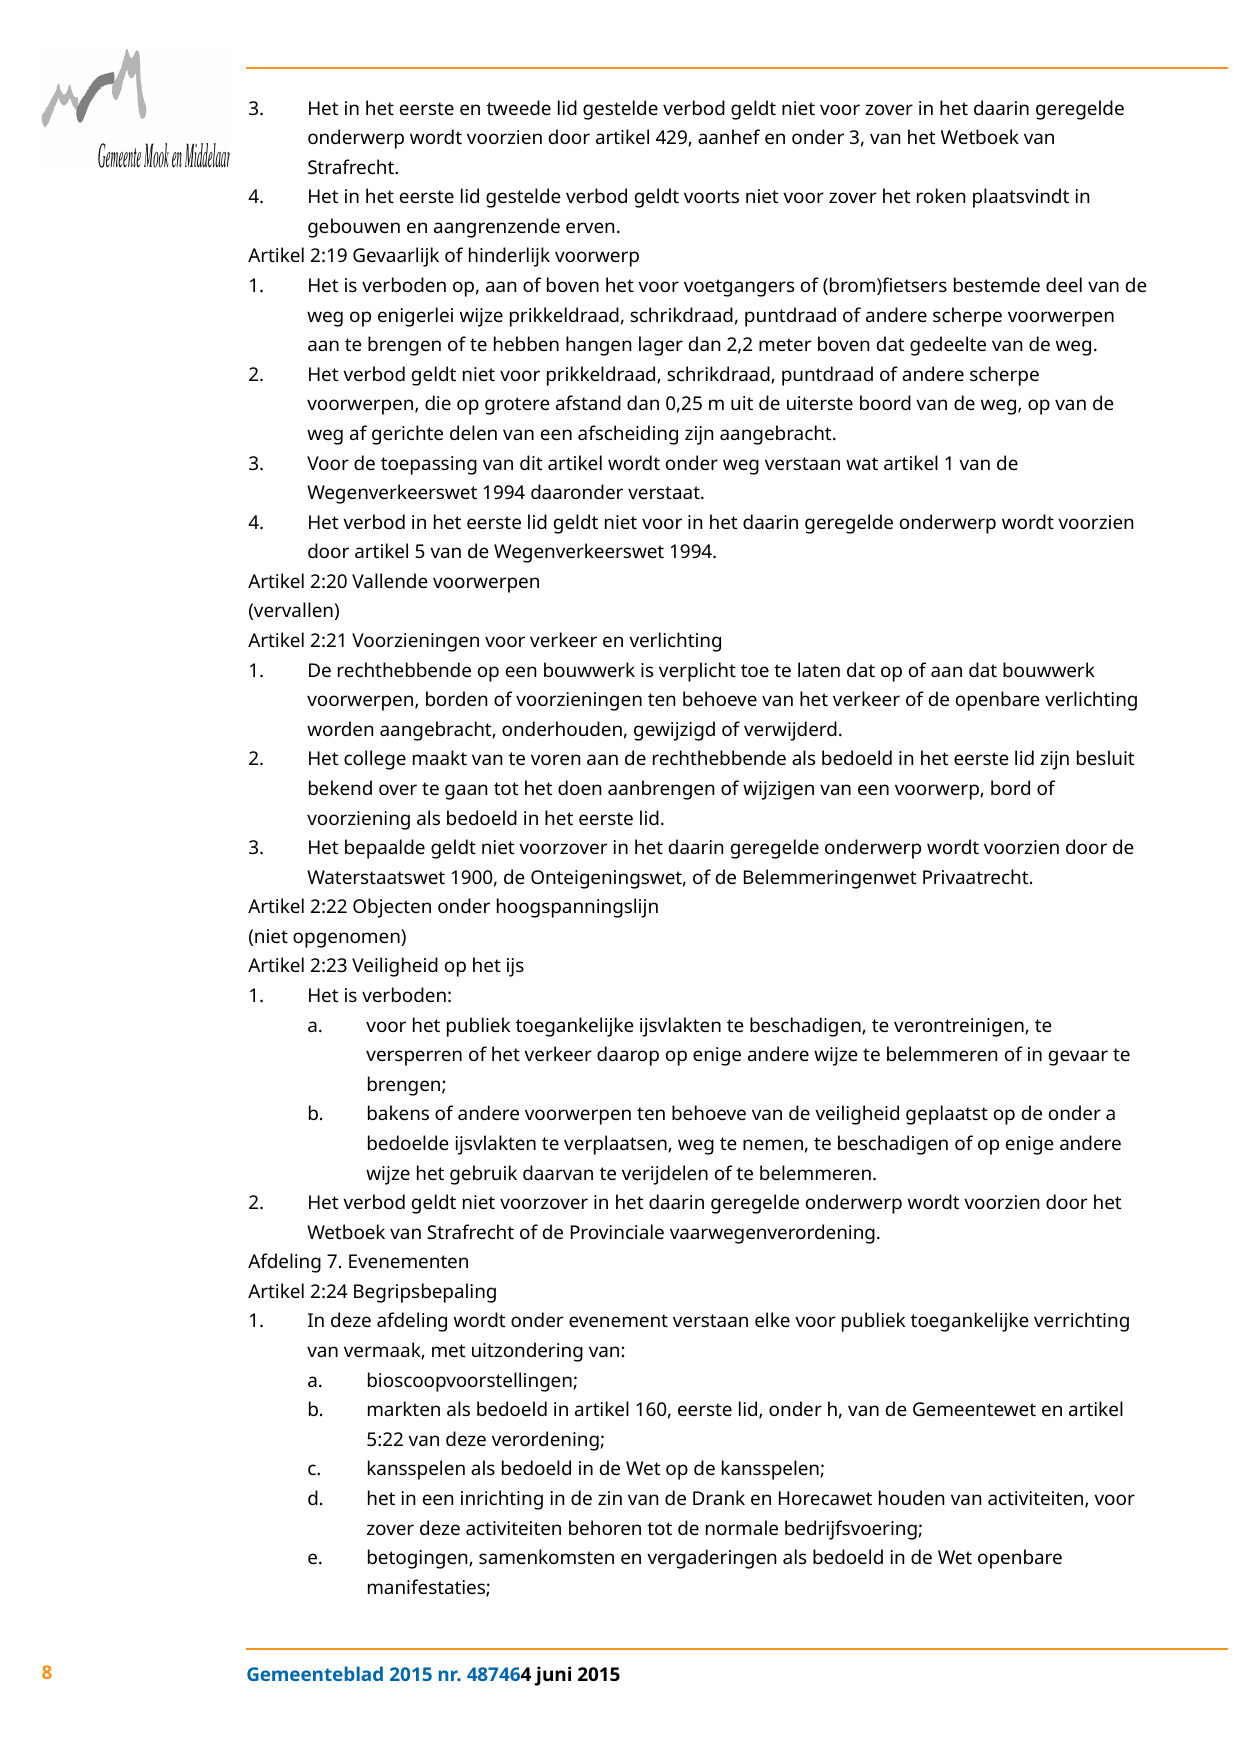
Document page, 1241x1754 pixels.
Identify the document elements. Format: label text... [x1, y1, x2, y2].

text Artikel 2:23 Veiligheid op het ijs [248, 953, 1152, 978]
picture [41, 47, 231, 172]
list bioscoopvoorstellingen; [307, 1367, 1152, 1393]
list kansspelen als bedoeld in de Wet op de kansspelen; [307, 1456, 1152, 1481]
list bakens of andere voorwerpen ten behoeve van de veiligheid geplaatst op de onder a bedoelde ijsvlakten te verplaatsen, weg te nemen, te beschadigen of op enige andere wijze het gebruik daarvan te verijdelen of te belemmeren. [307, 1101, 1152, 1186]
list het in een inrichting in de zin van de Drank en Horecawet houden van activiteiten, voor zover deze activiteiten behoren tot de normale bedrijfsvoering; [307, 1485, 1152, 1541]
text Artikel 2:20 Vallende voorwerpen [248, 568, 1152, 594]
text (niet opgenomen) [248, 923, 1152, 949]
list Het verbod geldt niet voor prikkeldraad, schrikdraad, puntdraad of andere scherpe voorwerpen, die op grotere afstand dan 0,25 m uit de uiterste boord van de weg, op van de weg af gerichte delen van een afscheiding zijn aangebracht. [248, 361, 1152, 446]
text (vervallen) [248, 598, 1152, 623]
text Artikel 2:24 Begripsbepaling [248, 1278, 1152, 1304]
list Het in het eerste en tweede lid gestelde verbod geldt niet voor zover in het daarin geregelde onderwerp wordt voorzien door artikel 429, aanhef en onder 3, van het Wetboek van Strafrecht. [248, 95, 1152, 180]
text Artikel 2:21 Voorzieningen voor verkeer en verlichting [248, 627, 1152, 653]
list markten als bedoeld in artikel 160, eerste lid, onder h, van de Gemeentewet en artikel 5:22 van deze verordening; [307, 1396, 1152, 1452]
text Artikel 2:22 Objecten onder hoogspanningslijn [248, 893, 1152, 919]
list Voor de toepassing van dit artikel wordt onder weg verstaan wat artikel 1 van de Wegenverkeerswet 1994 daaronder verstaat. [248, 450, 1152, 505]
list Het verbod in het eerste lid geldt niet voor in het daarin geregelde onderwerp wordt voorzien door artikel 5 van de Wegenverkeerswet 1994. [248, 509, 1152, 564]
list In deze afdeling wordt onder evenement verstaan elke voor publiek toegankelijke verrichting van vermaak, met uitzondering van: [248, 1308, 1152, 1363]
list Het in het eerste lid gestelde verbod geldt voorts niet voor zover het roken plaatsvindt in gebouwen en aangrenzende erven. [248, 183, 1152, 239]
list betogingen, samenkomsten en vergaderingen als bedoeld in de Wet openbare manifestaties; [307, 1544, 1152, 1600]
list Het bepaalde geldt niet voorzover in het daarin geregelde onderwerp wordt voorzien door de Waterstaatswet 1900, de Onteigeningswet, of de Belemmeringenwet Privaatrecht. [248, 834, 1152, 890]
list De rechthebbende op een bouwwerk is verplicht toe te laten dat op of aan dat bouwwerk voorwerpen, borden of voorzieningen ten behoeve van het verkeer of de openbare verlichting worden aangebracht, onderhouden, gewijzigd of verwijderd. [248, 657, 1152, 742]
list Het verbod geldt niet voorzover in het daarin geregelde onderwerp wordt voorzien door het Wetboek van Strafrecht of de Provinciale vaarwegenverordening. [248, 1189, 1152, 1245]
text Artikel 2:19 Gevaarlijk of hinderlijk voorwerp [248, 243, 1152, 268]
list Het is verboden: [248, 982, 1152, 1008]
list Het college maakt van te voren aan de rechthebbende als bedoeld in het eerste lid zijn besluit bekend over te gaan tot het doen aanbrengen of wijzigen van een voorwerp, bord of voorziening als bedoeld in het eerste lid. [248, 746, 1152, 831]
list voor het publiek toegankelijke ijsvlakten te beschadigen, te verontreinigen, te versperren of het verkeer daarop op enige andere wijze te belemmeren of in gevaar te brengen; [307, 1012, 1152, 1097]
list Het is verboden op, aan of boven het voor voetgangers of (brom)fietsers bestemde deel van de weg op enigerlei wijze prikkeldraad, schrikdraad, puntdraad of andere scherpe voorwerpen aan te brengen of te hebben hangen lager dan 2,2 meter boven dat gedeelte van de weg. [248, 272, 1152, 357]
text Afdeling 7. Evenementen [248, 1248, 1152, 1274]
